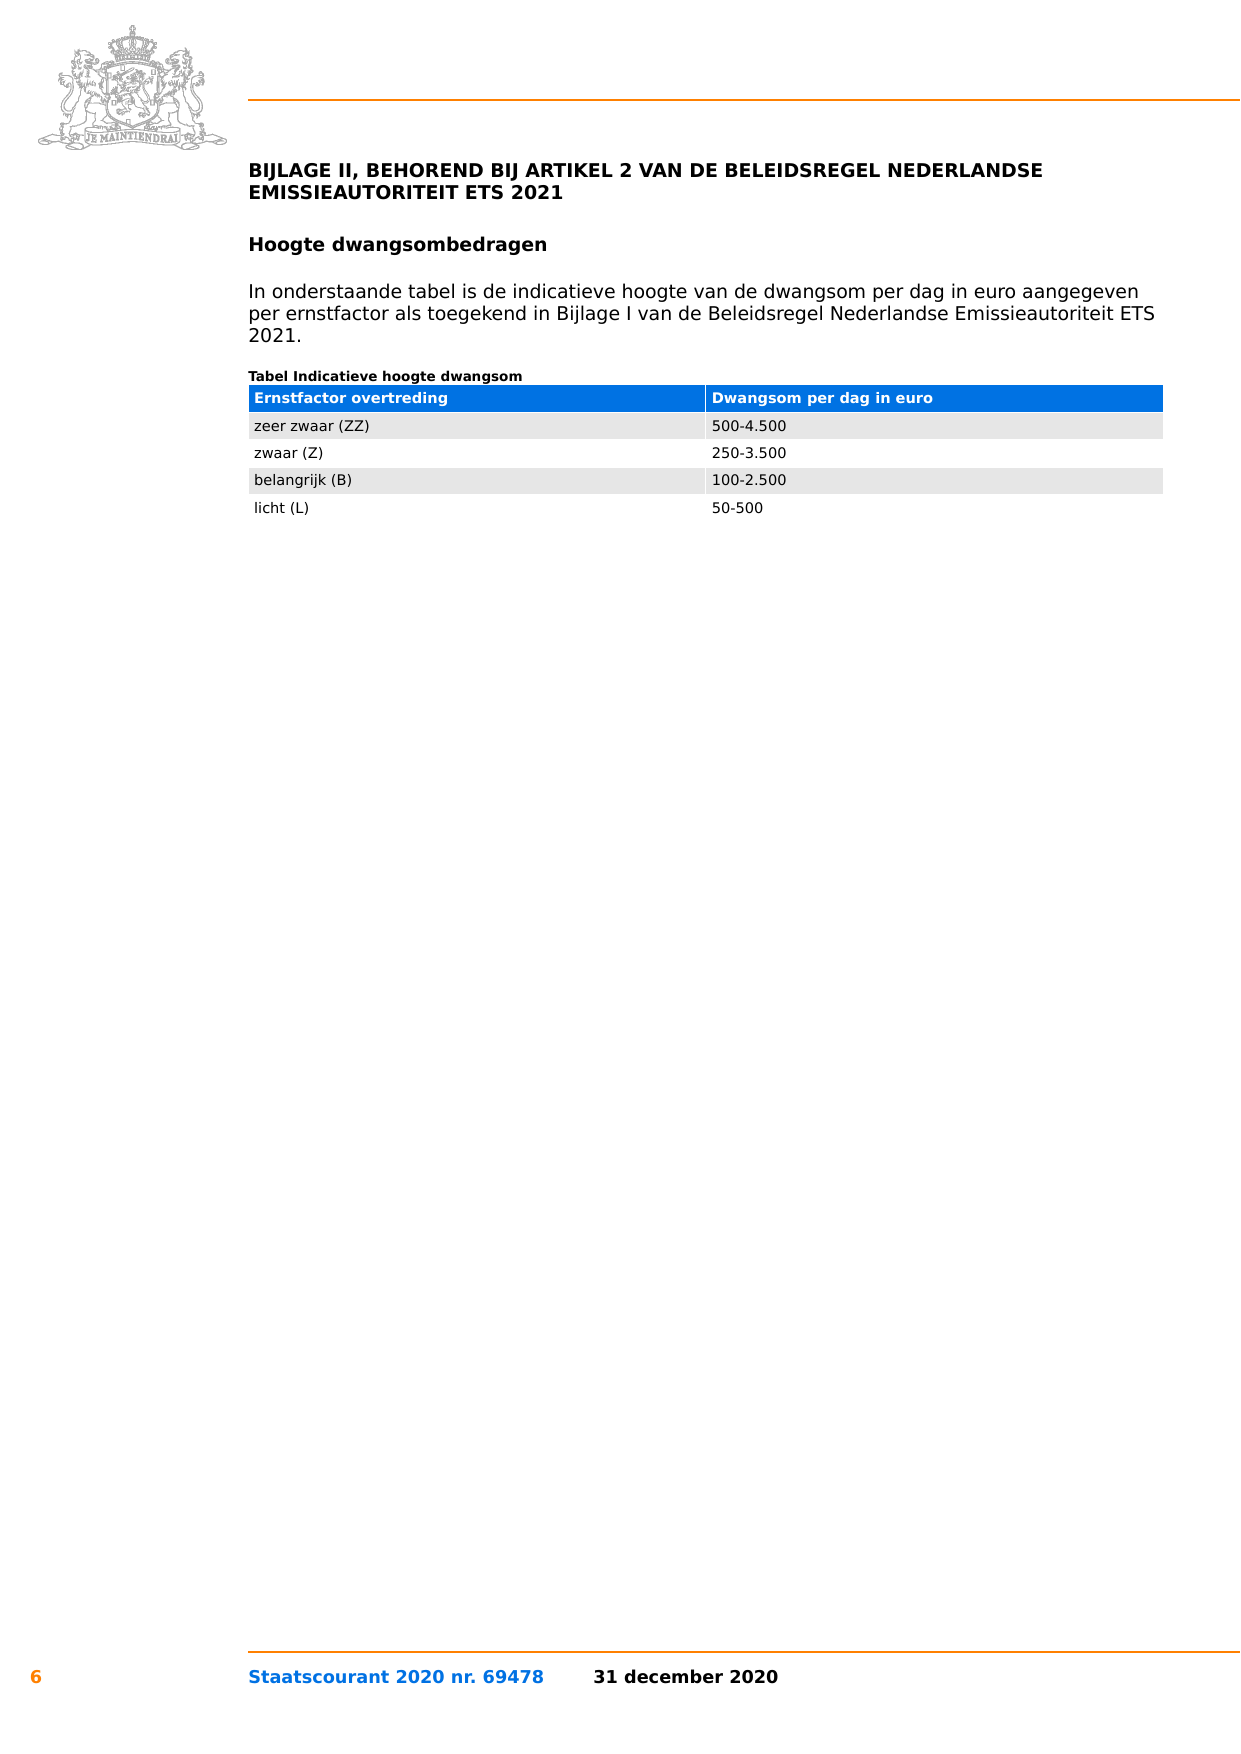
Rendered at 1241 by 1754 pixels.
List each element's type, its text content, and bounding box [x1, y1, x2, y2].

table_cell 50-500 [706, 495, 1163, 521]
subtitle BIJLAGE II, BEHOREND BIJ ARTIKEL 2 VAN DE BELEIDSREGEL NEDERLANDSE EMISSIEAUTORITEIT ETS 2021 [248, 160, 1163, 204]
text In onderstaande tabel is de indicatieve hoogte van de dwangsom per dag in euro aangegeven per ernstfactor als toegekend in Bijlage I van de Beleidsregel Nederlandse Emissieautoriteit ETS 2021. [248, 281, 1163, 347]
table_header Tabel Indicatieve hoogte dwangsom [248, 369, 1163, 384]
table_cell 100-2.500 [706, 468, 1163, 494]
table_cell 250-3.500 [706, 440, 1163, 467]
table_cell 500-4.500 [706, 413, 1163, 439]
table_cell licht (L) [249, 495, 705, 521]
table_cell zeer zwaar (ZZ) [249, 413, 705, 439]
table_cell Dwangsom per dag in euro [706, 385, 1163, 412]
table_cell Ernstfactor overtreding [249, 385, 705, 412]
table_cell belangrijk (B) [249, 468, 705, 494]
subtitle Hoogte dwangsombedragen [248, 234, 1163, 256]
picture [38, 25, 227, 150]
table_cell zwaar (Z) [249, 440, 705, 467]
